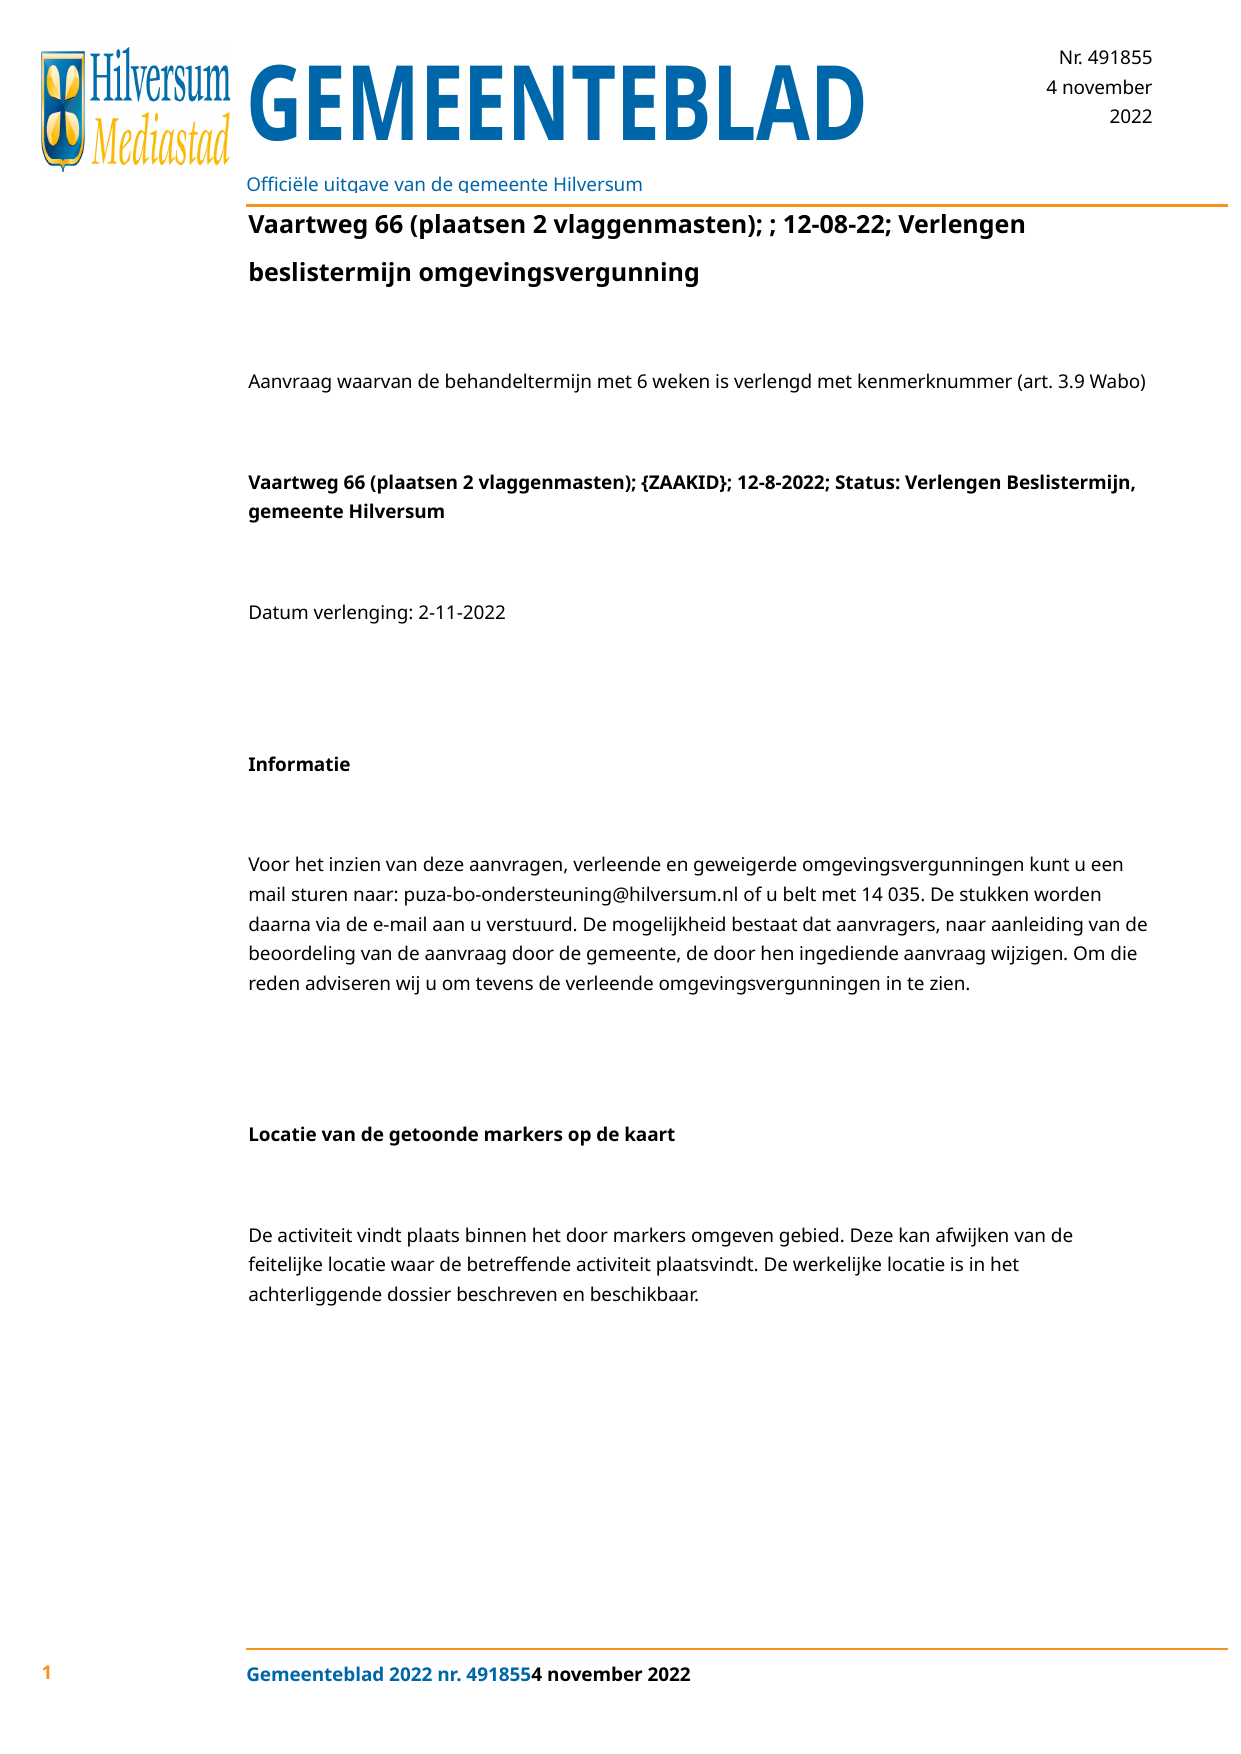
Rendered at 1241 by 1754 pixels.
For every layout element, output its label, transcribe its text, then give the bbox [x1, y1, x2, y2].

picture [41, 47, 231, 172]
text Vaartweg 66 (plaatsen 2 vlaggenmasten); {ZAAKID}; 12-8-2022; Status: Verlengen Beslistermijn, gemeente Hilversum [248, 469, 1152, 524]
text Voor het inzien van deze aanvragen, verleende en geweigerde omgevingsvergunningen kunt u een mail sturen naar: puza-bo-ondersteuning@hilversum.nl of u belt met 14 035. De stukken worden daarna via de e-mail aan u verstuurd. De mogelijkheid bestaat dat aanvragers, naar aanleiding van de beoordeling van de aanvraag door de gemeente, de door hen ingediende aanvraag wijzigen. Om die reden adviseren wij u om tevens de verleende omgevingsvergunningen in te zien. [248, 852, 1152, 996]
text Locatie van de getoonde markers op de kaart [248, 1121, 1152, 1147]
text Aanvraag waarvan de behandeltermijn met 6 weken is verlengd met kenmerknummer (art. 3.9 Wabo) [248, 368, 1152, 394]
text Informatie [248, 751, 1152, 777]
text De activiteit vindt plaats binnen het door markers omgeven gebied. Deze kan afwijken van de feitelijke locatie waar de betreffende activiteit plaatsvindt. De werkelijke locatie is in het achterliggende dossier beschreven en beschikbaar. [248, 1222, 1152, 1307]
text Datum verlenging: 2-11-2022 [248, 599, 1152, 625]
text Vaartweg 66 (plaatsen 2 vlaggenmasten); ; 12-08-22; Verlengen beslistermijn omgevingsvergunning [248, 207, 1152, 288]
